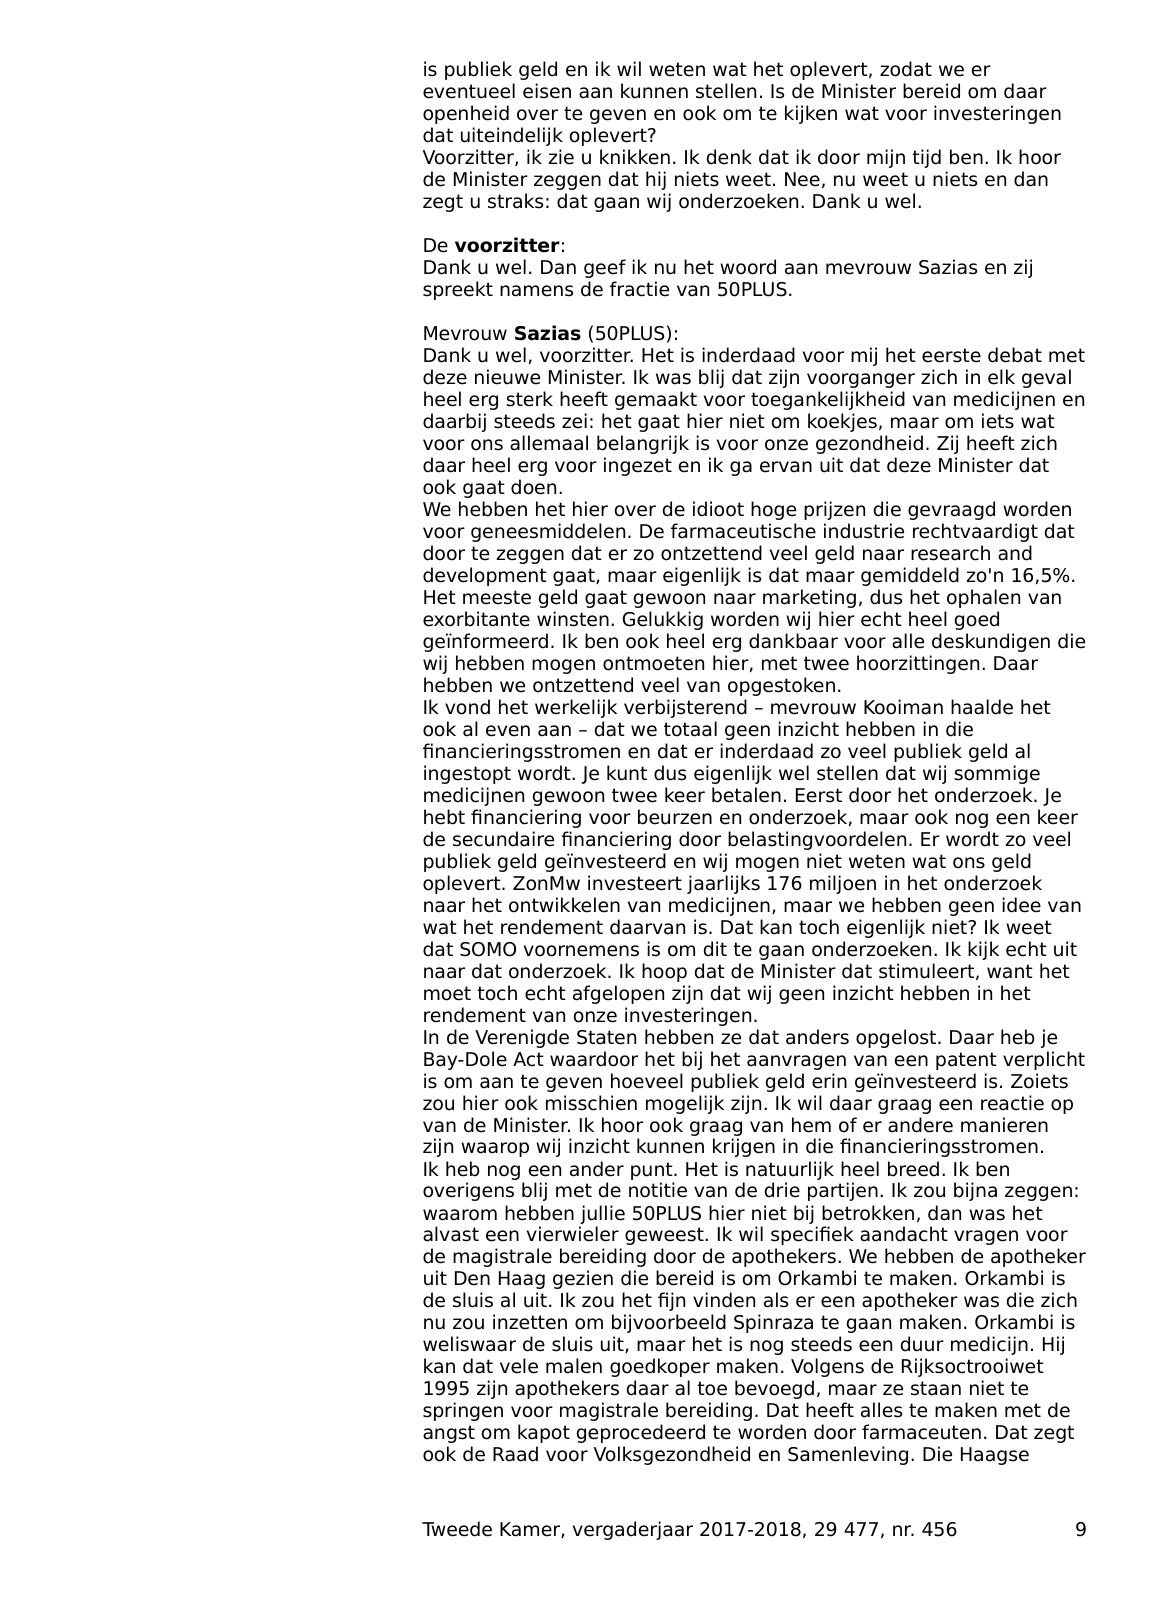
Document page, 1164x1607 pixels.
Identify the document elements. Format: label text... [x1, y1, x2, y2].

text Ik heb nog een ander punt. Het is natuurlijk heel breed. Ik ben overigens blij met de notitie van de drie partijen. Ik zou bijna zeggen: waarom hebben jullie 50PLUS hier niet bij betrokken, dan was het alvast een vierwieler geweest. Ik wil specifiek aandacht vragen voor de magistrale bereiding door de apothekers. We hebben de apotheker uit Den Haag gezien die bereid is om Orkambi te maken. Orkambi is de sluis al uit. Ik zou het fijn vinden als er een apotheker was die zich nu zou inzetten om bijvoorbeeld Spinraza te gaan maken. Orkambi is weliswaar de sluis uit, maar het is nog steeds een duur medicijn. Hij kan dat vele malen goedkoper maken. Volgens de Rijksoctrooiwet 1995 zijn apothekers daar al toe bevoegd, maar ze staan niet te springen voor magistrale bereiding. Dat heeft alles te maken met de angst om kapot geprocedeerd te worden door farmaceuten. Dat zegt ook de Raad voor Volksgezondheid en Samenleving. Die Haagse [422, 1158, 1087, 1466]
text Dank u wel, voorzitter. Het is inderdaad voor mij het eerste debat met deze nieuwe Minister. Ik was blij dat zijn voorganger zich in elk geval heel erg sterk heeft gemaakt voor toegankelijkheid van medicijnen en daarbij steeds zei: het gaat hier niet om koekjes, maar om iets wat voor ons allemaal belangrijk is voor onze gezondheid. Zij heeft zich daar heel erg voor ingezet en ik ga ervan uit dat deze Minister dat ook gaat doen. [422, 345, 1087, 499]
text We hebben het hier over de idioot hoge prijzen die gevraagd worden voor geneesmiddelen. De farmaceutische industrie rechtvaardigt dat door te zeggen dat er zo ontzettend veel geld naar research and development gaat, maar eigenlijk is dat maar gemiddeld zo'n 16,5%. Het meeste geld gaat gewoon naar marketing, dus het ophalen van exorbitante winsten. Gelukkig worden wij hier echt heel goed geïnformeerd. Ik ben ook heel erg dankbaar voor alle deskundigen die wij hebben mogen ontmoeten hier, met twee hoorzittingen. Daar hebben we ontzettend veel van opgestoken. [422, 499, 1087, 697]
text is publiek geld en ik wil weten wat het oplevert, zodat we er eventueel eisen aan kunnen stellen. Is de Minister bereid om daar openheid over te geven en ook om te kijken wat voor investeringen dat uiteindelijk oplevert? [422, 59, 1087, 147]
text Ik vond het werkelijk verbijsterend – mevrouw Kooiman haalde het ook al even aan – dat we totaal geen inzicht hebben in die financieringsstromen en dat er inderdaad zo veel publiek geld al ingestopt wordt. Je kunt dus eigenlijk wel stellen dat wij sommige medicijnen gewoon twee keer betalen. Eerst door het onderzoek. Je hebt financiering voor beurzen en onderzoek, maar ook nog een keer de secundaire financiering door belastingvoordelen. Er wordt zo veel publiek geld geïnvesteerd en wij mogen niet weten wat ons geld oplevert. ZonMw investeert jaarlijks 176 miljoen in het onderzoek naar het ontwikkelen van medicijnen, maar we hebben geen idee van wat het rendement daarvan is. Dat kan toch eigenlijk niet? Ik weet dat SOMO voornemens is om dit te gaan onderzoeken. Ik kijk echt uit naar dat onderzoek. Ik hoop dat de Minister dat stimuleert, want het moet toch echt afgelopen zijn dat wij geen inzicht hebben in het rendement van onze investeringen. [422, 697, 1087, 1027]
text Dank u wel. Dan geef ik nu het woord aan mevrouw Sazias en zij spreekt namens de fractie van 50PLUS. [422, 257, 1087, 301]
text De voorzitter: [422, 235, 1087, 257]
text Mevrouw Sazias (50PLUS): [422, 323, 1087, 345]
text Voorzitter, ik zie u knikken. Ik denk dat ik door mijn tijd ben. Ik hoor de Minister zeggen dat hij niets weet. Nee, nu weet u niets en dan zegt u straks: dat gaan wij onderzoeken. Dank u wel. [422, 147, 1087, 213]
text In de Verenigde Staten hebben ze dat anders opgelost. Daar heb je Bay-Dole Act waardoor het bij het aanvragen van een patent verplicht is om aan te geven hoeveel publiek geld erin geïnvesteerd is. Zoiets zou hier ook misschien mogelijk zijn. Ik wil daar graag een reactie op van de Minister. Ik hoor ook graag van hem of er andere manieren zijn waarop wij inzicht kunnen krijgen in die financieringsstromen. [422, 1027, 1087, 1158]
